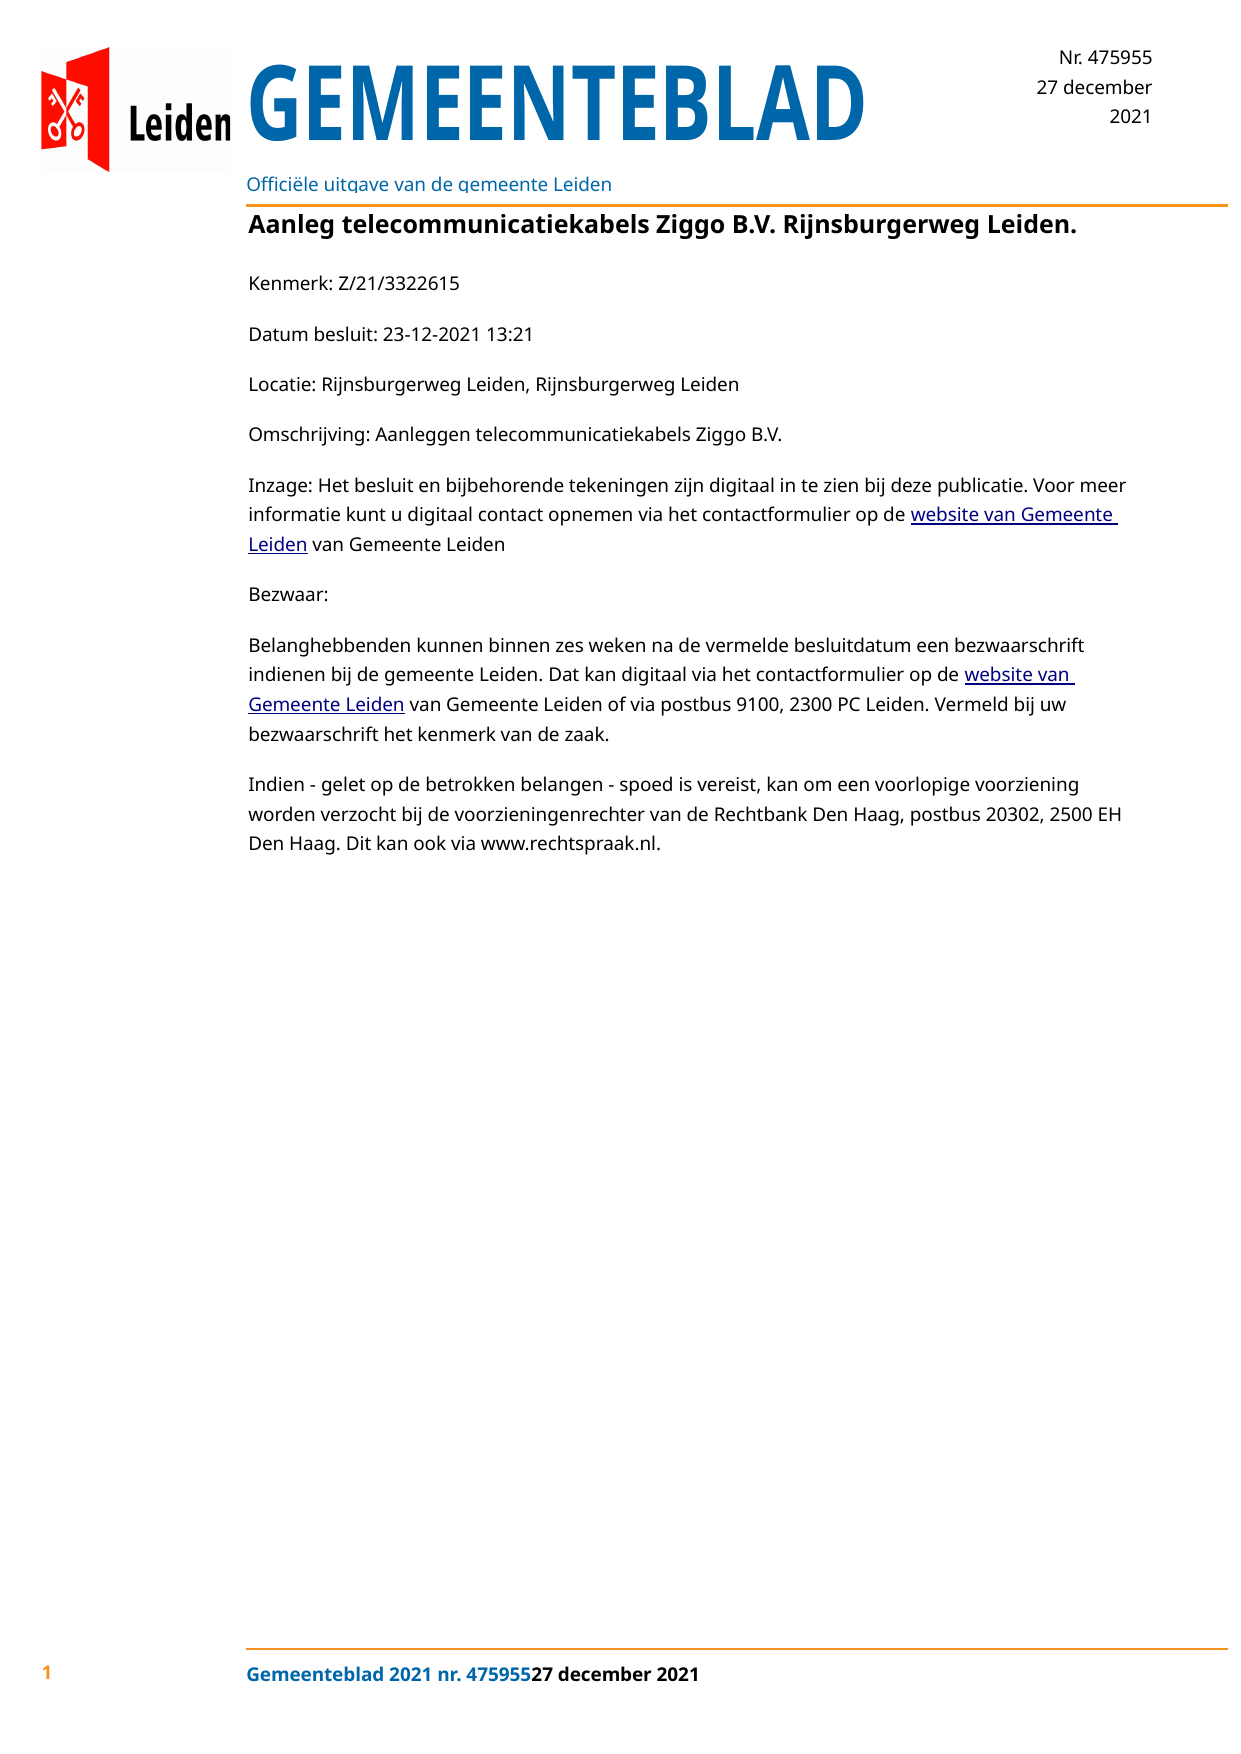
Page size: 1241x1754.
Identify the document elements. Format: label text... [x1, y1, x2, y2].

text Datum besluit: 23-12-2021 13:21 [248, 321, 1152, 346]
text Indien - gelet op de betrokken belangen - spoed is vereist, kan om een voorlopige voorziening worden verzocht bij de voorzieningenrechter van de Rechtbank Den Haag, postbus 20302, 2500 EH Den Haag. Dit kan ook via www.rechtspraak.nl. [248, 771, 1152, 856]
text Aanleg telecommunicatiekabels Ziggo B.V. Rijnsburgerweg Leiden. [248, 207, 1152, 241]
text Belanghebbenden kunnen binnen zes weken na de vermelde besluitdatum een bezwaarschrift indienen bij de gemeente Leiden. Dat kan digitaal via het contactformulier op de website van Gemeente Leiden van Gemeente Leiden of via postbus 9100, 2300 PC Leiden. Vermeld bij uw bezwaarschrift het kenmerk van de zaak. [248, 632, 1152, 746]
text Omschrijving: Aanleggen telecommunicatiekabels Ziggo B.V. [248, 422, 1152, 447]
text Locatie: Rijnsburgerweg Leiden, Rijnsburgerweg Leiden [248, 371, 1152, 397]
text Kenmerk: Z/21/3322615 [248, 270, 1152, 296]
text Inzage: Het besluit en bijbehorende tekeningen zijn digitaal in te zien bij deze publicatie. Voor meer informatie kunt u digitaal contact opnemen via het contactformulier op de website van Gemeente Leiden van Gemeente Leiden [248, 472, 1152, 557]
picture [41, 47, 231, 172]
text Bezwaar: [248, 582, 1152, 607]
